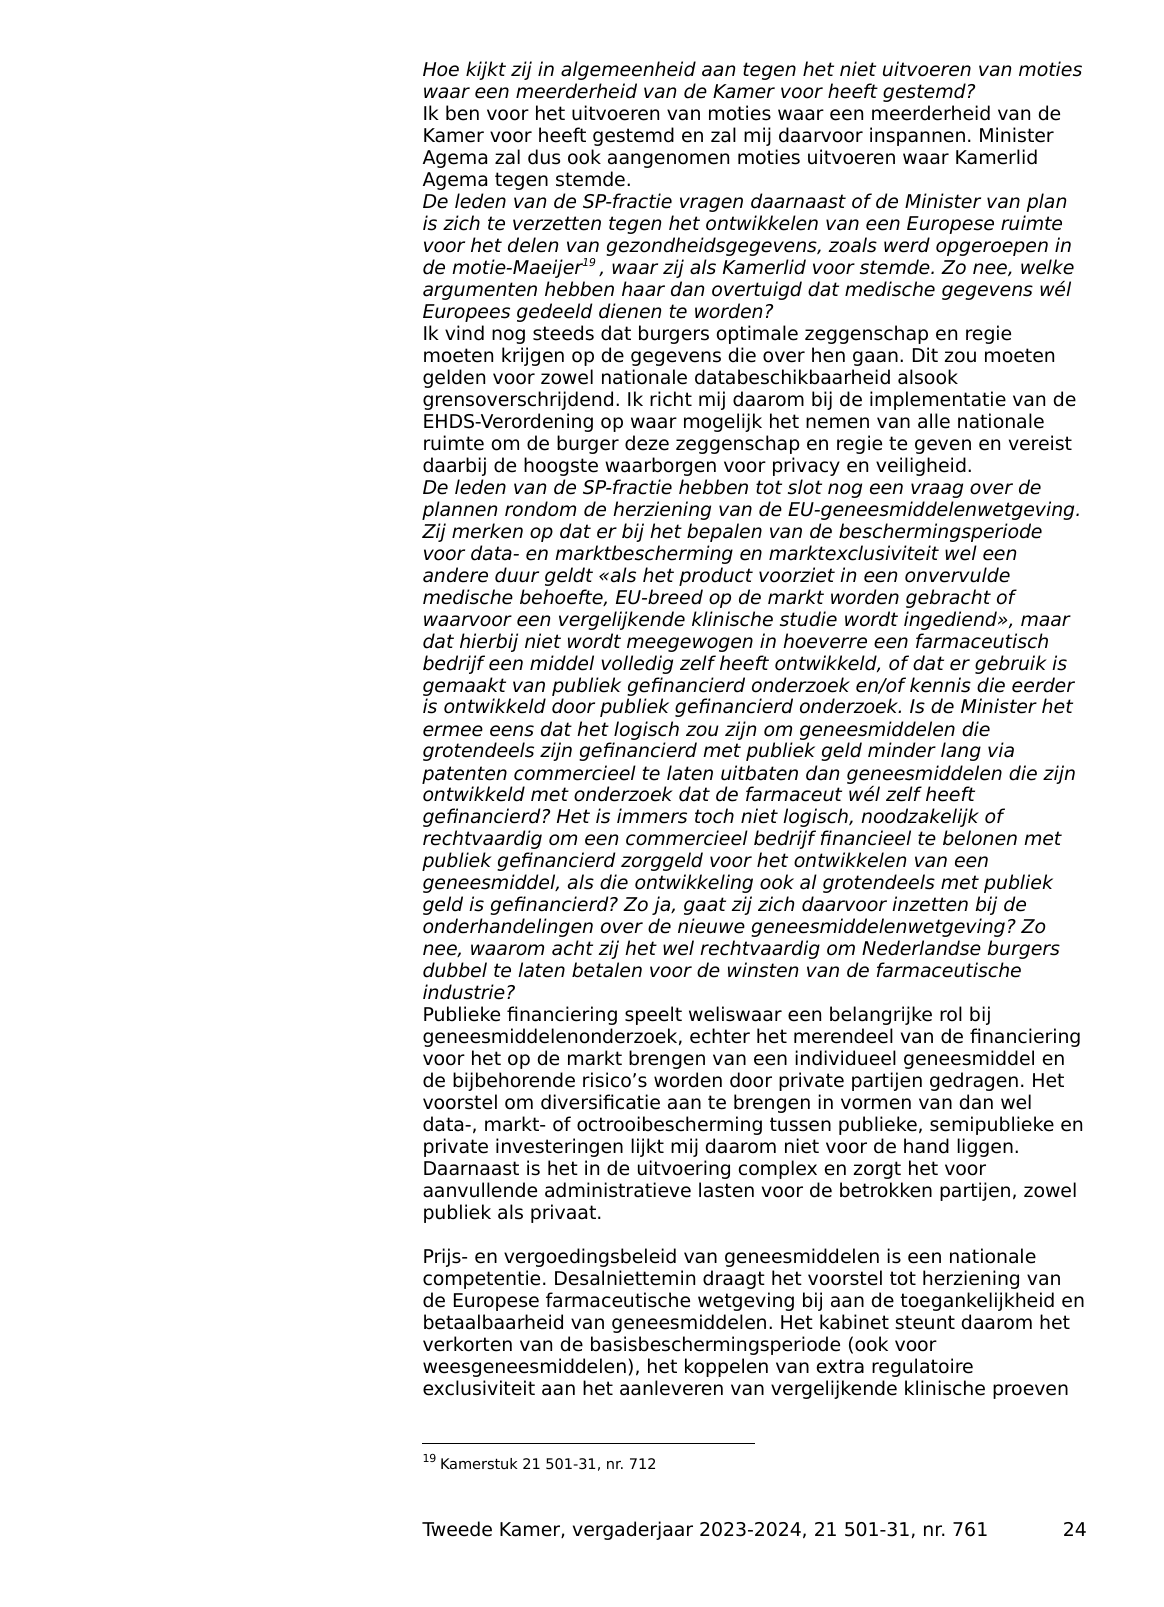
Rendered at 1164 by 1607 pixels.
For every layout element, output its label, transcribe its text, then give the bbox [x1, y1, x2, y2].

text Hoe kijkt zij in algemeenheid aan tegen het niet uitvoeren van moties waar een meerderheid van de Kamer voor heeft gestemd? [422, 59, 1087, 103]
text De leden van de SP-fractie hebben tot slot nog een vraag over de plannen rondom de herziening van de EU-geneesmiddelenwetgeving. Zij merken op dat er bij het bepalen van de beschermingsperiode voor data- en marktbescherming en marktexclusiviteit wel een andere duur geldt «als het product voorziet in een onvervulde medische behoefte, EU-breed op de markt worden gebracht of waarvoor een vergelijkende klinische studie wordt ingediend», maar dat hierbij niet wordt meegewogen in hoeverre een farmaceutisch bedrijf een middel volledig zelf heeft ontwikkeld, of dat er gebruik is gemaakt van publiek gefinancierd onderzoek en/of kennis die eerder is ontwikkeld door publiek gefinancierd onderzoek. Is de Minister het ermee eens dat het logisch zou zijn om geneesmiddelen die grotendeels zijn gefinancierd met publiek geld minder lang via patenten commercieel te laten uitbaten dan geneesmiddelen die zijn ontwikkeld met onderzoek dat de farmaceut wél zelf heeft gefinancierd? Het is immers toch niet logisch, noodzakelijk of rechtvaardig om een commercieel bedrijf financieel te belonen met publiek gefinancierd zorggeld voor het ontwikkelen van een geneesmiddel, als die ontwikkeling ook al grotendeels met publiek geld is gefinancierd? Zo ja, gaat zij zich daarvoor inzetten bij de onderhandelingen over de nieuwe geneesmiddelenwetgeving? Zo nee, waarom acht zij het wel rechtvaardig om Nederlandse burgers dubbel te laten betalen voor de winsten van de farmaceutische industrie? [422, 477, 1087, 1004]
text Prijs- en vergoedingsbeleid van geneesmiddelen is een nationale competentie. Desalniettemin draagt het voorstel tot herziening van de Europese farmaceutische wetgeving bij aan de toegankelijkheid en betaalbaarheid van geneesmiddelen. Het kabinet steunt daarom het verkorten van de basisbeschermingsperiode (ook voor weesgeneesmiddelen), het koppelen van extra regulatoire exclusiviteit aan het aanleveren van vergelijkende klinische proeven [422, 1246, 1087, 1400]
text Publieke financiering speelt weliswaar een belangrijke rol bij geneesmiddelenonderzoek, echter het merendeel van de financiering voor het op de markt brengen van een individueel geneesmiddel en de bijbehorende risico’s worden door private partijen gedragen. Het voorstel om diversificatie aan te brengen in vormen van dan wel data-, markt- of octrooibescherming tussen publieke, semipublieke en private investeringen lijkt mij daarom niet voor de hand liggen. Daarnaast is het in de uitvoering complex en zorgt het voor aanvullende administratieve lasten voor de betrokken partijen, zowel publiek als privaat. [422, 1004, 1087, 1224]
text De leden van de SP-fractie vragen daarnaast of de Minister van plan is zich te verzetten tegen het ontwikkelen van een Europese ruimte voor het delen van gezondheidsgegevens, zoals werd opgeroepen in de motie-Maeijer, waar zij als Kamerlid voor stemde. Zo nee, welke argumenten hebben haar dan overtuigd dat medische gegevens wél Europees gedeeld dienen te worden? [422, 191, 1087, 323]
text Ik vind nog steeds dat burgers optimale zeggenschap en regie moeten krijgen op de gegevens die over hen gaan. Dit zou moeten gelden voor zowel nationale databeschikbaarheid alsook grensoverschrijdend. Ik richt mij daarom bij de implementatie van de EHDS-Verordening op waar mogelijk het nemen van alle nationale ruimte om de burger deze zeggenschap en regie te geven en vereist daarbij de hoogste waarborgen voor privacy en veiligheid. [422, 323, 1087, 477]
text Ik ben voor het uitvoeren van moties waar een meerderheid van de Kamer voor heeft gestemd en zal mij daarvoor inspannen. Minister Agema zal dus ook aangenomen moties uitvoeren waar Kamerlid Agema tegen stemde. [422, 103, 1087, 191]
text Kamerstuk 21 501-31, nr. 712 [422, 1452, 1087, 1474]
